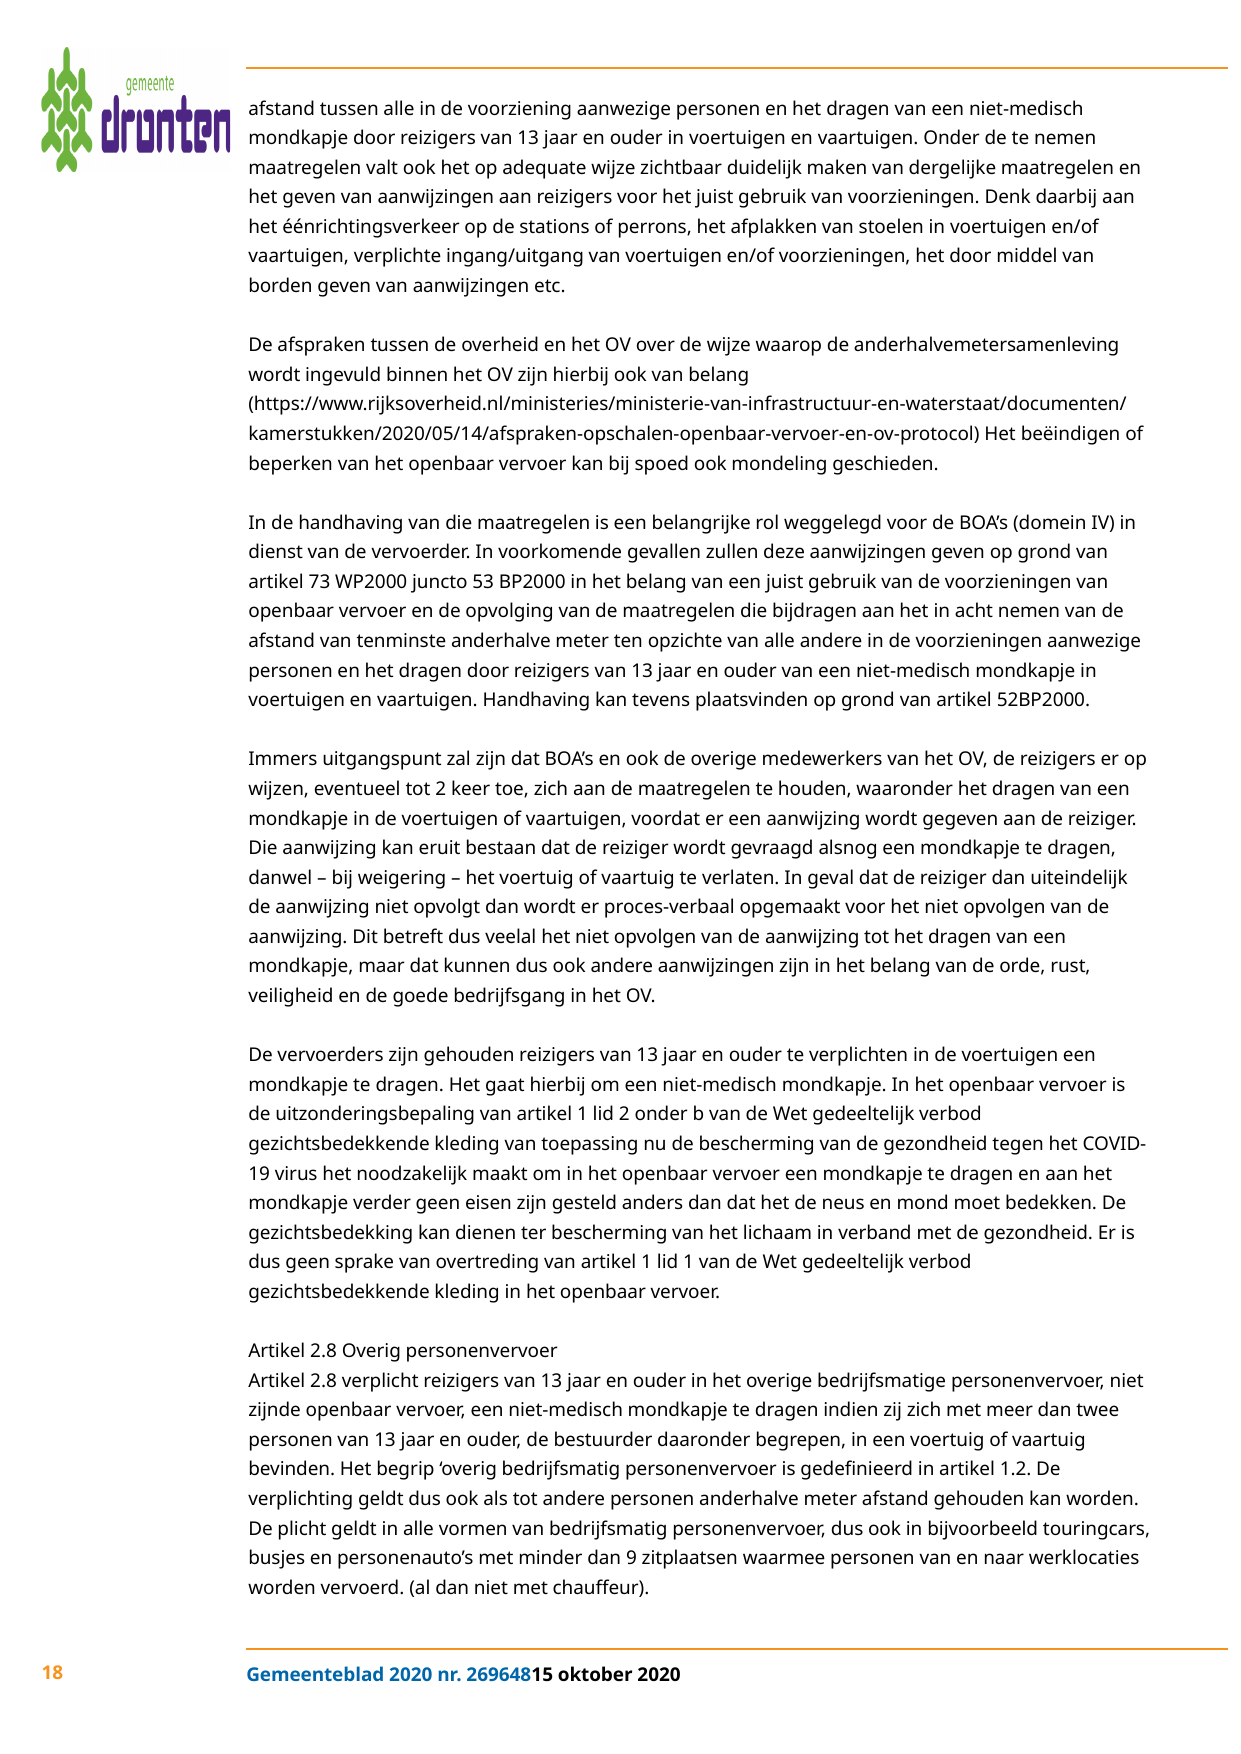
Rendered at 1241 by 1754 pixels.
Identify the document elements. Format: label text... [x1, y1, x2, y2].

text In de handhaving van die maatregelen is een belangrijke rol weggelegd voor de BOA’s (domein IV) in dienst van de vervoerder. In voorkomende gevallen zullen deze aanwijzingen geven op grond van artikel 73 WP2000 juncto 53 BP2000 in het belang van een juist gebruik van de voorzieningen van openbaar vervoer en de opvolging van de maatregelen die bijdragen aan het in acht nemen van de afstand van tenminste anderhalve meter ten opzichte van alle andere in de voorzieningen aanwezige personen en het dragen door reizigers van 13 jaar en ouder van een niet-medisch mondkapje in voertuigen en vaartuigen. Handhaving kan tevens plaatsvinden op grond van artikel 52BP2000. [248, 509, 1152, 712]
text afstand tussen alle in de voorziening aanwezige personen en het dragen van een niet-medisch mondkapje door reizigers van 13 jaar en ouder in voertuigen en vaartuigen. Onder de te nemen maatregelen valt ook het op adequate wijze zichtbaar duidelijk maken van dergelijke maatregelen en het geven van aanwijzingen aan reizigers voor het juist gebruik van voorzieningen. Denk daarbij aan het éénrichtingsverkeer op de stations of perrons, het afplakken van stoelen in voertuigen en/of vaartuigen, verplichte ingang/uitgang van voertuigen en/of voorzieningen, het door middel van borden geven van aanwijzingen etc. [248, 95, 1152, 298]
text Artikel 2.8 Overig personenvervoer [248, 1337, 1152, 1363]
text Artikel 2.8 verplicht reizigers van 13 jaar en ouder in het overige bedrijfsmatige personenvervoer, niet zijnde openbaar vervoer, een niet-medisch mondkapje te dragen indien zij zich met meer dan twee personen van 13 jaar en ouder, de bestuurder daaronder begrepen, in een voertuig of vaartuig bevinden. Het begrip ‘overig bedrijfsmatig personenvervoer is gedefinieerd in artikel 1.2. De verplichting geldt dus ook als tot andere personen anderhalve meter afstand gehouden kan worden. De plicht geldt in alle vormen van bedrijfsmatig personenvervoer, dus ook in bijvoorbeeld touringcars, busjes en personenauto’s met minder dan 9 zitplaatsen waarmee personen van en naar werklocaties worden vervoerd. (al dan niet met chauffeur). [248, 1367, 1152, 1600]
picture [41, 47, 231, 172]
text Immers uitgangspunt zal zijn dat BOA’s en ook de overige medewerkers van het OV, de reizigers er op wijzen, eventueel tot 2 keer toe, zich aan de maatregelen te houden, waaronder het dragen van een mondkapje in de voertuigen of vaartuigen, voordat er een aanwijzing wordt gegeven aan de reiziger. Die aanwijzing kan eruit bestaan dat de reiziger wordt gevraagd alsnog een mondkapje te dragen, danwel – bij weigering – het voertuig of vaartuig te verlaten. In geval dat de reiziger dan uiteindelijk de aanwijzing niet opvolgt dan wordt er proces-verbaal opgemaakt voor het niet opvolgen van de aanwijzing. Dit betreft dus veelal het niet opvolgen van de aanwijzing tot het dragen van een mondkapje, maar dat kunnen dus ook andere aanwijzingen zijn in het belang van de orde, rust, veiligheid en de goede bedrijfsgang in het OV. [248, 746, 1152, 1008]
text De vervoerders zijn gehouden reizigers van 13 jaar en ouder te verplichten in de voertuigen een mondkapje te dragen. Het gaat hierbij om een niet-medisch mondkapje. In het openbaar vervoer is de uitzonderingsbepaling van artikel 1 lid 2 onder b van de Wet gedeeltelijk verbod gezichtsbedekkende kleding van toepassing nu de bescherming van de gezondheid tegen het COVID-19 virus het noodzakelijk maakt om in het openbaar vervoer een mondkapje te dragen en aan het mondkapje verder geen eisen zijn gesteld anders dan dat het de neus en mond moet bedekken. De gezichtsbedekking kan dienen ter bescherming van het lichaam in verband met de gezondheid. Er is dus geen sprake van overtreding van artikel 1 lid 1 van de Wet gedeeltelijk verbod gezichtsbedekkende kleding in het openbaar vervoer. [248, 1041, 1152, 1304]
text De afspraken tussen de overheid en het OV over de wijze waarop de anderhalvemetersamenleving wordt ingevuld binnen het OV zijn hierbij ook van belang (https://www.rijksoverheid.nl/ministeries/ministerie-van-infrastructuur-en-waterstaat/documenten/kamerstukken/2020/05/14/afspraken-opschalen-openbaar-vervoer-en-ov-protocol) Het beëindigen of beperken van het openbaar vervoer kan bij spoed ook mondeling geschieden. [248, 331, 1152, 476]
